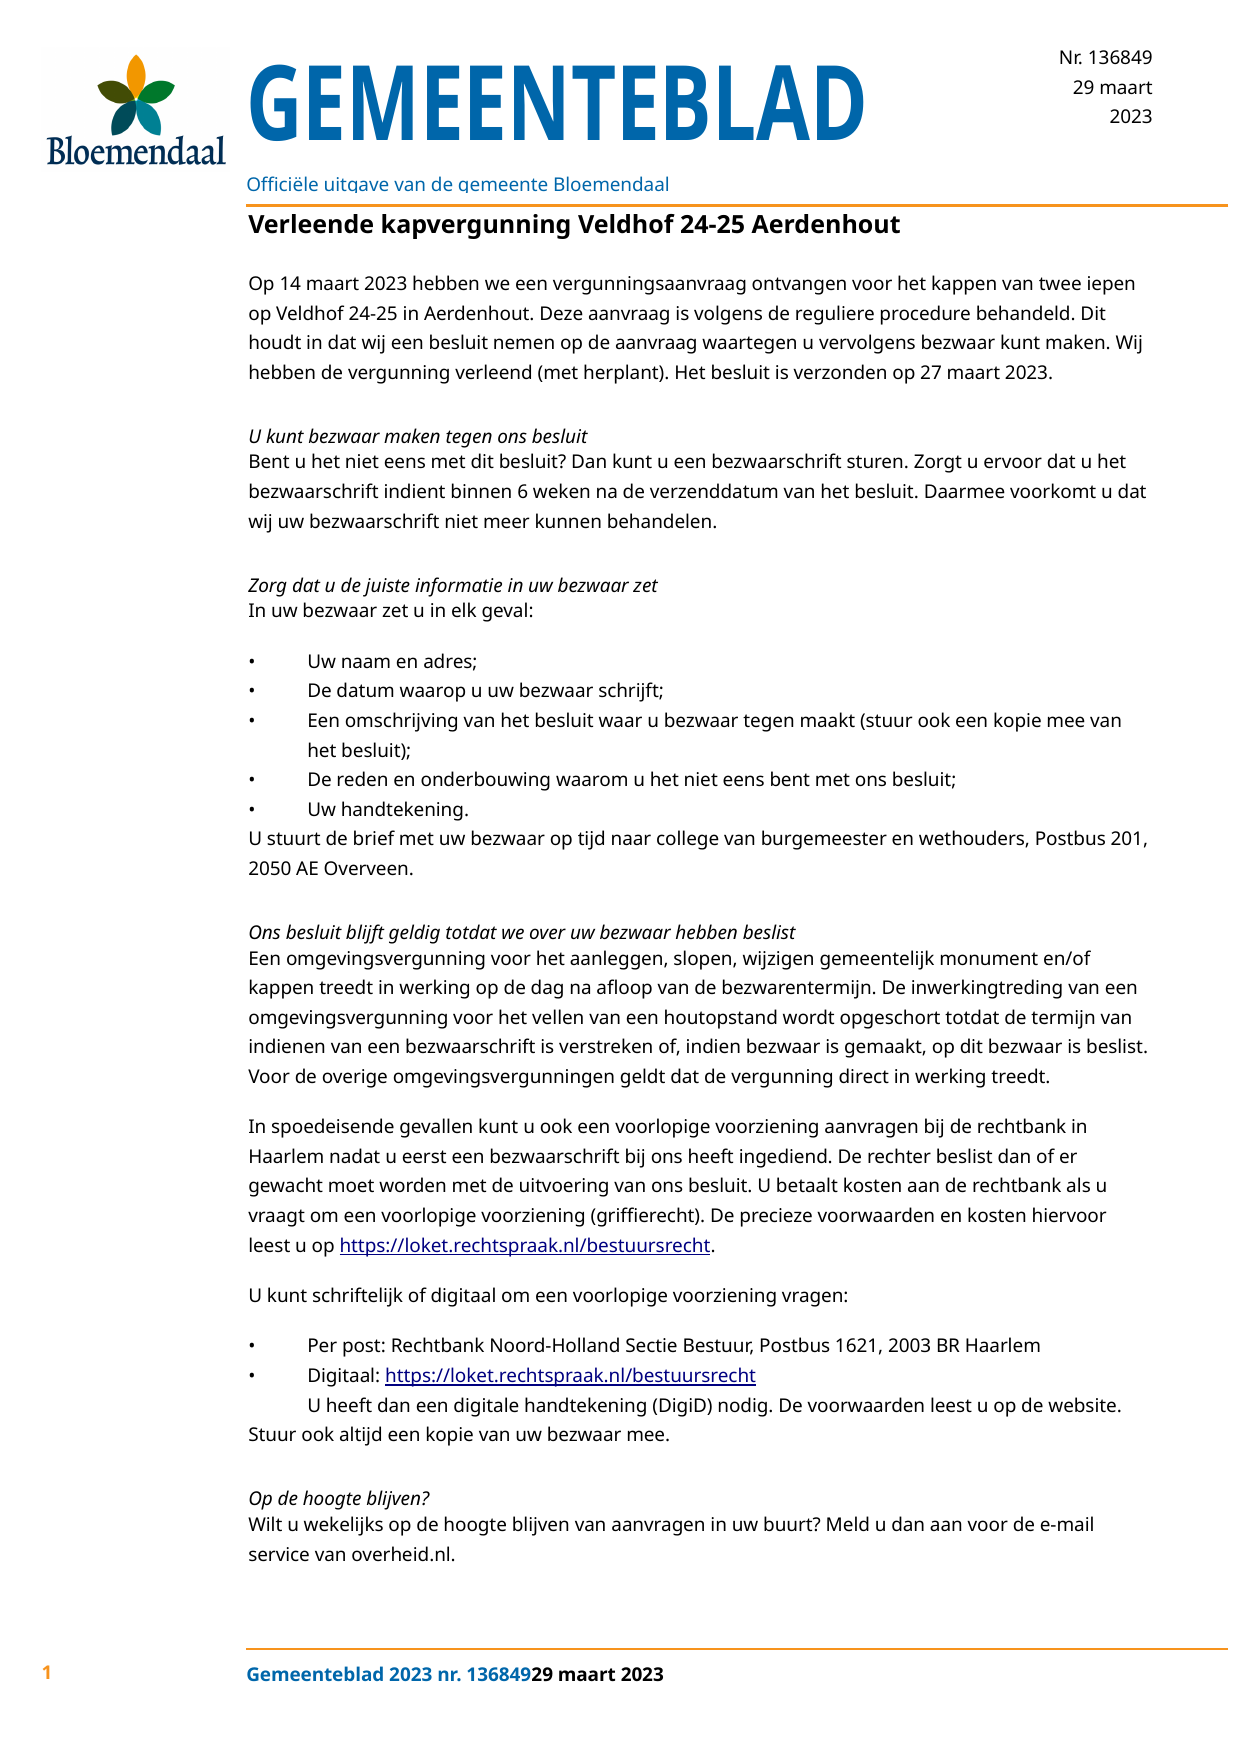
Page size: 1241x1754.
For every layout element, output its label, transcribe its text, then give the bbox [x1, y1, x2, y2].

text Op 14 maart 2023 hebben we een vergunningsaanvraag ontvangen voor het kappen van twee iepen op Veldhof 24-25 in Aerdenhout. Deze aanvraag is volgens de reguliere procedure behandeld. Dit houdt in dat wij een besluit nemen op de aanvraag waartegen u vervolgens bezwaar kunt maken. Wij hebben de vergunning verleend (met herplant). Het besluit is verzonden op 27 maart 2023. [248, 270, 1152, 385]
text Wilt u wekelijks op de hoogte blijven van aanvragen in uw buurt? Meld u dan aan voor de e-mail service van overheid.nl. [248, 1511, 1152, 1566]
text Stuur ook altijd een kopie van uw bezwaar mee. [248, 1421, 1152, 1447]
text U kunt bezwaar maken tegen ons besluit [248, 423, 1152, 449]
list De reden en onderbouwing waarom u het niet eens bent met ons besluit; [248, 766, 1152, 792]
list U heeft dan een digitale handtekening (DigiD) nodig. De voorwaarden leest u op de website. [248, 1392, 1152, 1418]
text In spoedeisende gevallen kunt u ook een voorlopige voorziening aanvragen bij de rechtbank in Haarlem nadat u eerst een bezwaarschrift bij ons heeft ingediend. De rechter beslist dan of er gewacht moet worden met de uitvoering van ons besluit. U betaalt kosten aan de rechtbank als u vraagt om een voorlopige voorziening (griffierecht). De precieze voorwaarden en kosten hiervoor leest u op https://loket.rechtspraak.nl/bestuursrecht. [248, 1113, 1152, 1258]
list Per post: Rechtbank Noord-Holland Sectie Bestuur, Postbus 1621, 2003 BR Haarlem [248, 1333, 1152, 1358]
text In uw bezwaar zet u in elk geval: [248, 598, 1152, 623]
list Uw handtekening. [248, 796, 1152, 822]
text Verleende kapvergunning Veldhof 24-25 Aerdenhout [248, 207, 1152, 241]
text Ons besluit blijft geldig totdat we over uw bezwaar hebben beslist [248, 919, 1152, 945]
text Bent u het niet eens met dit besluit? Dan kunt u een bezwaarschrift sturen. Zorgt u ervoor dat u het bezwaarschrift indient binnen 6 weken na de verzenddatum van het besluit. Daarmee voorkomt u dat wij uw bezwaarschrift niet meer kunnen behandelen. [248, 449, 1152, 534]
text Op de hoogte blijven? [248, 1485, 1152, 1511]
picture [41, 47, 231, 172]
list Een omschrijving van het besluit waar u bezwaar tegen maakt (stuur ook een kopie mee van het besluit); [248, 707, 1152, 762]
text U stuurt de brief met uw bezwaar op tijd naar college van burgemeester en wethouders, Postbus 201, 2050 AE Overveen. [248, 826, 1152, 881]
text U kunt schriftelijk of digitaal om een voorlopige voorziening vragen: [248, 1282, 1152, 1308]
list Digitaal: https://loket.rechtspraak.nl/bestuursrecht [248, 1362, 1152, 1388]
text Zorg dat u de juiste informatie in uw bezwaar zet [248, 572, 1152, 598]
text Een omgevingsvergunning voor het aanleggen, slopen, wijzigen gemeentelijk monument en/of kappen treedt in werking op de dag na afloop van de bezwarentermijn. De inwerkingtreding van een omgevingsvergunning voor het vellen van een houtopstand wordt opgeschort totdat de termijn van indienen van een bezwaarschrift is verstreken of, indien bezwaar is gemaakt, op dit bezwaar is beslist. Voor de overige omgevingsvergunningen geldt dat de vergunning direct in werking treedt. [248, 945, 1152, 1089]
list Uw naam en adres; [248, 648, 1152, 674]
list De datum waarop u uw bezwaar schrijft; [248, 678, 1152, 703]
